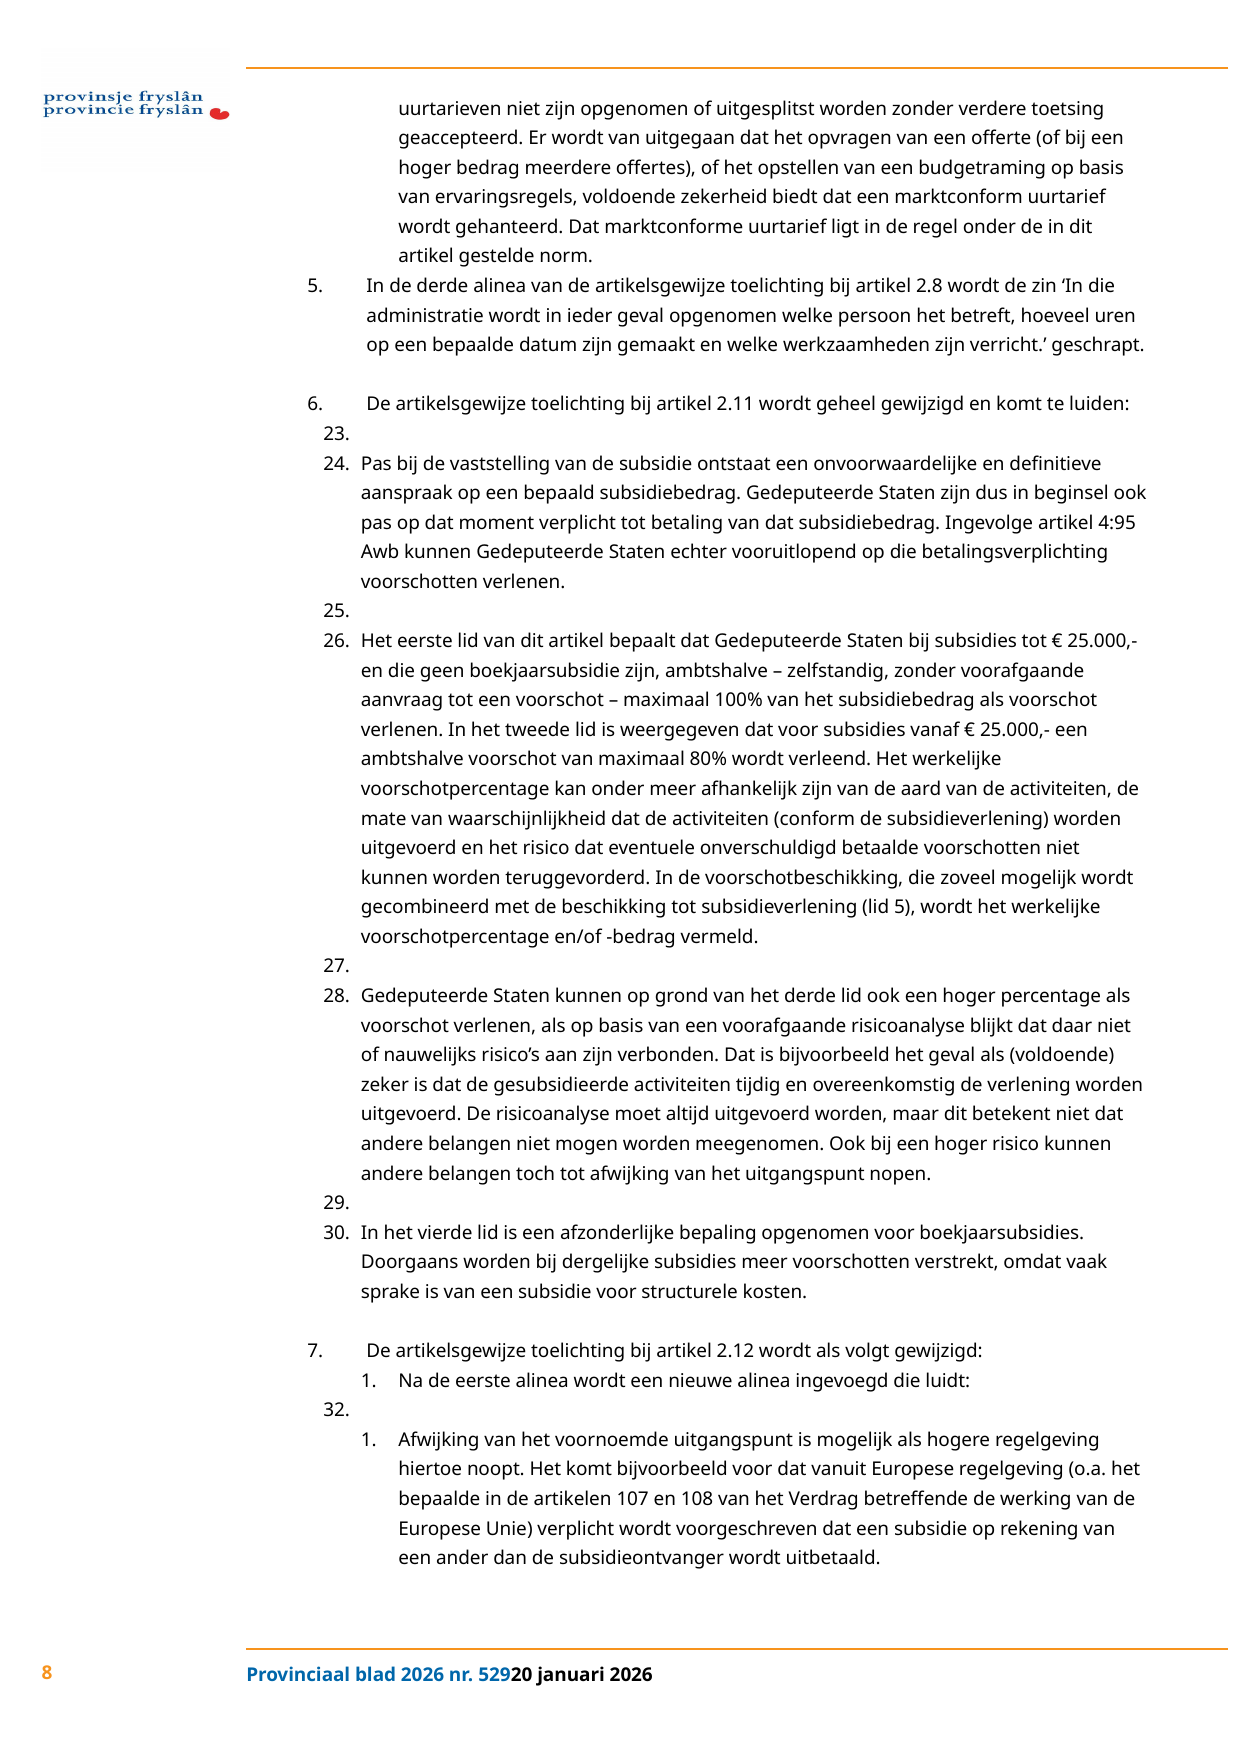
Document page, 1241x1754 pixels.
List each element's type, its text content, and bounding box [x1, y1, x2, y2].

list Pas bij de vaststelling van de subsidie ontstaat een onvoorwaardelijke en definitieve aanspraak op een bepaald subsidiebedrag. Gedeputeerde Staten zijn dus in beginsel ook pas op dat moment verplicht tot betaling van dat subsidiebedrag. Ingevolge artikel 4:95 Awb kunnen Gedeputeerde Staten echter vooruitlopend op die betalingsverplichting voorschotten verlenen. [323, 450, 1152, 594]
list Gedeputeerde Staten kunnen op grond van het derde lid ook een hoger percentage als voorschot verlenen, als op basis van een voorafgaande risicoanalyse blijkt dat daar niet of nauwelijks risico’s aan zijn verbonden. Dat is bijvoorbeeld het geval als (voldoende) zeker is dat de gesubsidieerde activiteiten tijdig en overeenkomstig de verlening worden uitgevoerd. De risicoanalyse moet altijd uitgevoerd worden, maar dit betekent niet dat andere belangen niet mogen worden meegenomen. Ook bij een hoger risico kunnen andere belangen toch tot afwijking van het uitgangspunt nopen. [323, 982, 1152, 1186]
list Het eerste lid van dit artikel bepaalt dat Gedeputeerde Staten bij subsidies tot € 25.000,- en die geen boekjaarsubsidie zijn, ambtshalve – zelfstandig, zonder voorafgaande aanvraag tot een voorschot – maximaal 100% van het subsidiebedrag als voorschot verlenen. In het tweede lid is weergegeven dat voor subsidies vanaf € 25.000,- een ambtshalve voorschot van maximaal 80% wordt verleend. Het werkelijke voorschotpercentage kan onder meer afhankelijk zijn van de aard van de activiteiten, de mate van waarschijnlijkheid dat de activiteiten (conform de subsidieverlening) worden uitgevoerd en het risico dat eventuele onverschuldigd betaalde voorschotten niet kunnen worden teruggevorderd. In de voorschotbeschikking, die zoveel mogelijk wordt gecombineerd met de beschikking tot subsidieverlening (lid 5), wordt het werkelijke voorschotpercentage en/of -bedrag vermeld. [323, 627, 1152, 949]
list Na de eerste alinea wordt een nieuwe alinea ingevoegd die luidt: [361, 1367, 1152, 1393]
list De artikelsgewijze toelichting bij artikel 2.12 wordt als volgt gewijzigd: [307, 1337, 1152, 1363]
picture [41, 47, 231, 172]
list Afwijking van het voornoemde uitgangspunt is mogelijk als hogere regelgeving hiertoe noopt. Het komt bijvoorbeeld voor dat vanuit Europese regelgeving (o.a. het bepaalde in de artikelen 107 en 108 van het Verdrag betreffende de werking van de Europese Unie) verplicht wordt voorgeschreven dat een subsidie op rekening van een ander dan de subsidieontvanger wordt uitbetaald. [361, 1426, 1152, 1570]
list In de derde alinea van de artikelsgewijze toelichting bij artikel 2.8 wordt de zin ‘In die administratie wordt in ieder geval opgenomen welke persoon het betreft, hoeveel uren op een bepaalde datum zijn gemaakt en welke werkzaamheden zijn verricht.’ geschrapt. [307, 272, 1152, 357]
list uurtarieven niet zijn opgenomen of uitgesplitst worden zonder verdere toetsing geaccepteerd. Er wordt van uitgegaan dat het opvragen van een offerte (of bij een hoger bedrag meerdere offertes), of het opstellen van een budgetraming op basis van ervaringsregels, voldoende zekerheid biedt dat een marktconform uurtarief wordt gehanteerd. Dat marktconforme uurtarief ligt in de regel onder de in dit artikel gestelde norm. [361, 95, 1152, 268]
list De artikelsgewijze toelichting bij artikel 2.11 wordt geheel gewijzigd en komt te luiden: [307, 391, 1152, 416]
list In het vierde lid is een afzonderlijke bepaling opgenomen voor boekjaarsubsidies. Doorgaans worden bij dergelijke subsidies meer voorschotten verstrekt, omdat vaak sprake is van een subsidie voor structurele kosten. [323, 1219, 1152, 1304]
